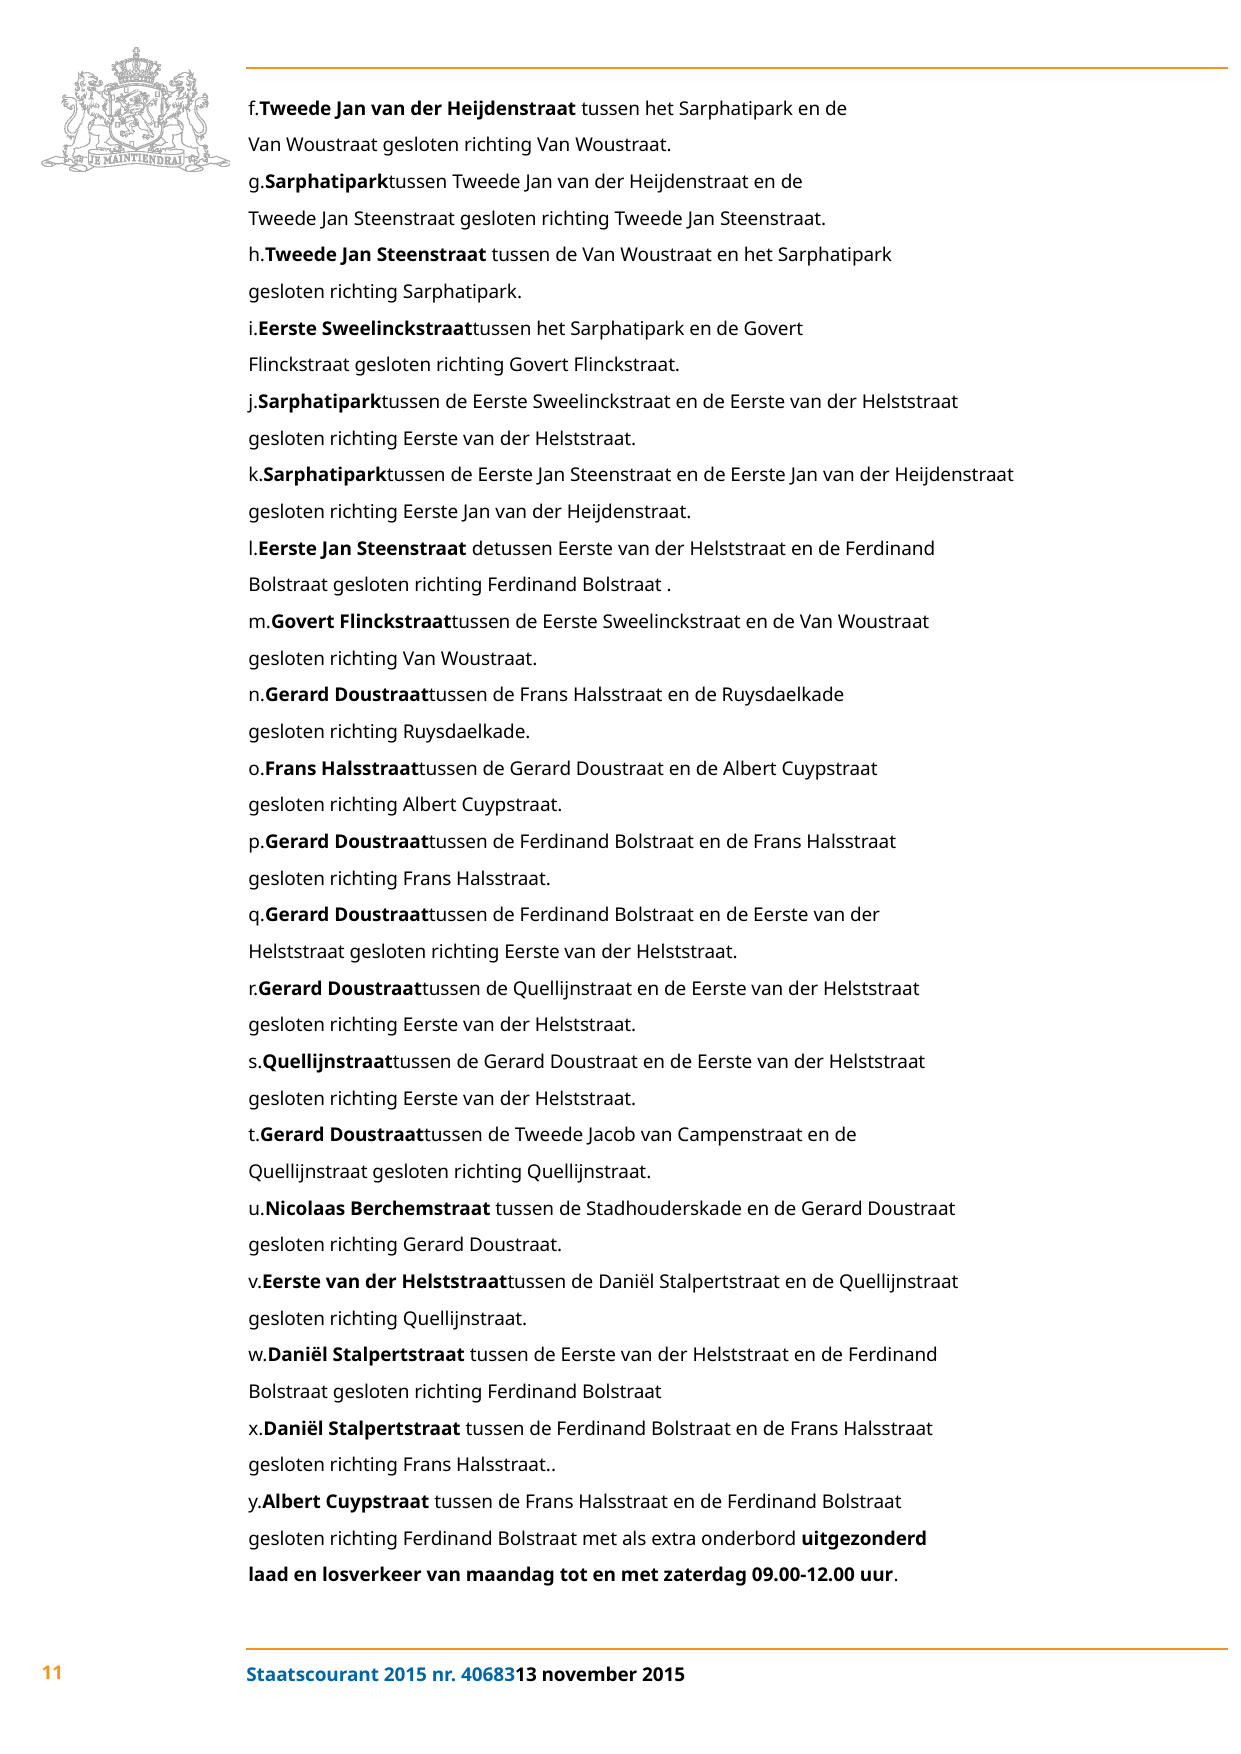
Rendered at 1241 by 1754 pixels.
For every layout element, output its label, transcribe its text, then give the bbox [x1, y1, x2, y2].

text gesloten richting Sarphatipark. [248, 278, 1152, 304]
text gesloten richting Frans Halsstraat. [248, 865, 1152, 891]
text f.Tweede Jan van der Heijdenstraat tussen het Sarphatipark en de [248, 95, 1152, 121]
text y.Albert Cuypstraat tussen de Frans Halsstraat en de Ferdinand Bolstraat [248, 1488, 1152, 1514]
text o.Frans Halsstraattussen de Gerard Doustraat en de Albert Cuypstraat [248, 755, 1152, 781]
text w.Daniël Stalpertstraat tussen de Eerste van der Helststraat en de Ferdinand [248, 1341, 1152, 1367]
text v.Eerste van der Helststraattussen de Daniël Stalpertstraat en de Quellijnstraat [248, 1268, 1152, 1294]
text gesloten richting Ferdinand Bolstraat met als extra onderbord uitgezonderd [248, 1525, 1152, 1551]
text m.Govert Flinckstraattussen de Eerste Sweelinckstraat en de Van Woustraat [248, 608, 1152, 634]
text gesloten richting Frans Halsstraat.. [248, 1451, 1152, 1477]
text Bolstraat gesloten richting Ferdinand Bolstraat [248, 1378, 1152, 1404]
picture [41, 47, 231, 172]
text laad en losverkeer van maandag tot en met zaterdag 09.00-12.00 uur. [248, 1561, 1152, 1587]
text q.Gerard Doustraattussen de Ferdinand Bolstraat en de Eerste van der [248, 901, 1152, 927]
text u.Nicolaas Berchemstraat tussen de Stadhouderskade en de Gerard Doustraat [248, 1195, 1152, 1221]
text Quellijnstraat gesloten richting Quellijnstraat. [248, 1158, 1152, 1184]
text gesloten richting Gerard Doustraat. [248, 1231, 1152, 1257]
text gesloten richting Eerste Jan van der Heijdenstraat. [248, 498, 1152, 524]
text t.Gerard Doustraattussen de Tweede Jacob van Campenstraat en de [248, 1121, 1152, 1147]
text s.Quellijnstraattussen de Gerard Doustraat en de Eerste van der Helststraat [248, 1048, 1152, 1074]
text gesloten richting Eerste van der Helststraat. [248, 425, 1152, 451]
text gesloten richting Eerste van der Helststraat. [248, 1085, 1152, 1111]
text j.Sarphatiparktussen de Eerste Sweelinckstraat en de Eerste van der Helststraat [248, 388, 1152, 414]
text i.Eerste Sweelinckstraattussen het Sarphatipark en de Govert [248, 315, 1152, 341]
text Helststraat gesloten richting Eerste van der Helststraat. [248, 938, 1152, 964]
text r.Gerard Doustraattussen de Quellijnstraat en de Eerste van der Helststraat [248, 975, 1152, 1001]
text Tweede Jan Steenstraat gesloten richting Tweede Jan Steenstraat. [248, 205, 1152, 231]
text h.Tweede Jan Steenstraat tussen de Van Woustraat en het Sarphatipark [248, 241, 1152, 267]
text Bolstraat gesloten richting Ferdinand Bolstraat . [248, 571, 1152, 597]
text gesloten richting Eerste van der Helststraat. [248, 1011, 1152, 1037]
text gesloten richting Albert Cuypstraat. [248, 791, 1152, 817]
text Flinckstraat gesloten richting Govert Flinckstraat. [248, 351, 1152, 377]
text g.Sarphatiparktussen Tweede Jan van der Heijdenstraat en de [248, 168, 1152, 194]
text p.Gerard Doustraattussen de Ferdinand Bolstraat en de Frans Halsstraat [248, 828, 1152, 854]
text Van Woustraat gesloten richting Van Woustraat. [248, 131, 1152, 157]
text gesloten richting Van Woustraat. [248, 645, 1152, 671]
text l.Eerste Jan Steenstraat detussen Eerste van der Helststraat en de Ferdinand [248, 535, 1152, 561]
text gesloten richting Quellijnstraat. [248, 1305, 1152, 1331]
text gesloten richting Ruysdaelkade. [248, 718, 1152, 744]
text n.Gerard Doustraattussen de Frans Halsstraat en de Ruysdaelkade [248, 681, 1152, 707]
text k.Sarphatiparktussen de Eerste Jan Steenstraat en de Eerste Jan van der Heijdenstraat [248, 461, 1152, 487]
text x.Daniël Stalpertstraat tussen de Ferdinand Bolstraat en de Frans Halsstraat [248, 1415, 1152, 1441]
